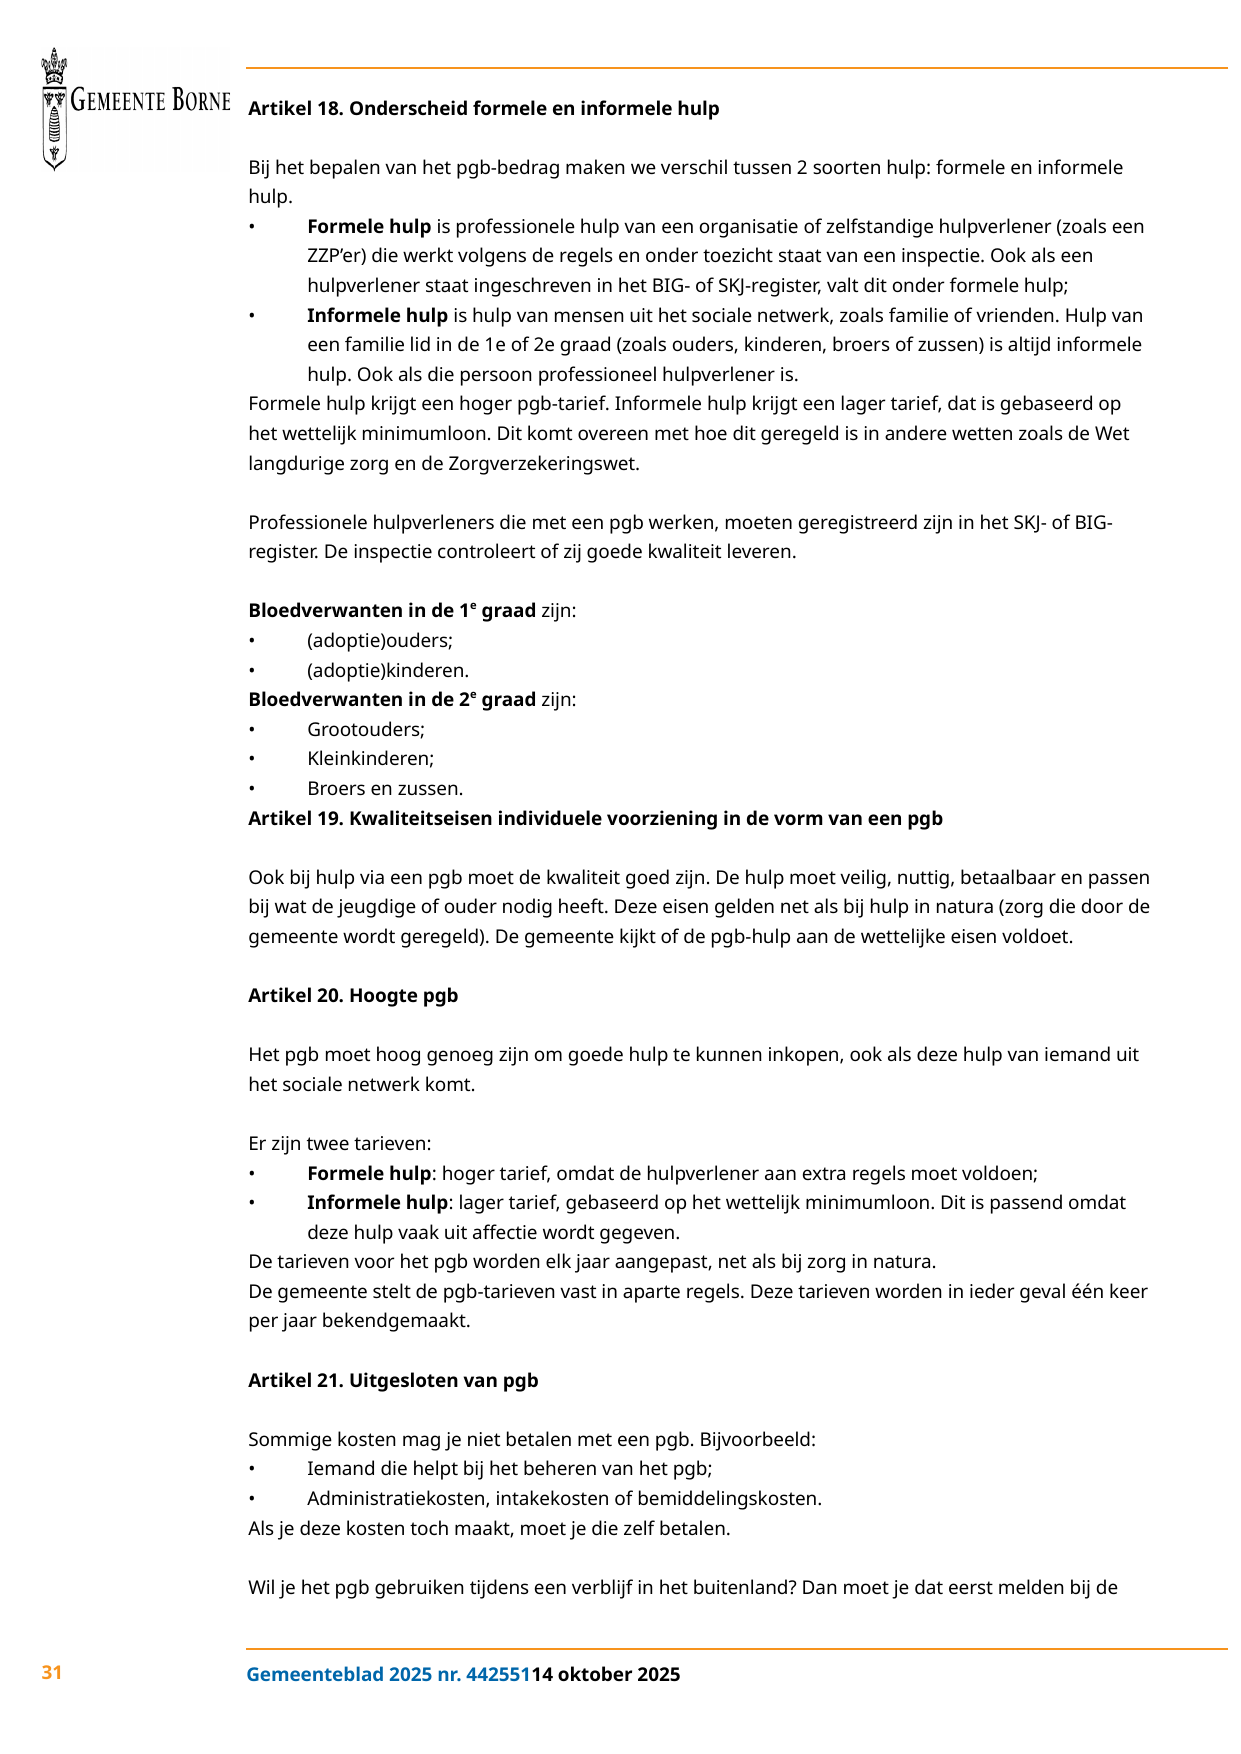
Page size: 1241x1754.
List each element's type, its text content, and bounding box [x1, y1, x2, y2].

picture [41, 47, 231, 172]
list Formele hulp: hoger tarief, omdat de hulpverlener aan extra regels moet voldoen; [248, 1160, 1152, 1186]
text Artikel 19. Kwaliteitseisen individuele voorziening in de vorm van een pgb [248, 805, 1152, 831]
list Grootouders; [248, 716, 1152, 742]
text Artikel 21. Uitgesloten van pgb [248, 1367, 1152, 1393]
text Bij het bepalen van het pgb-bedrag maken we verschil tussen 2 soorten hulp: formele en informele hulp. [248, 154, 1152, 209]
list Administratiekosten, intakekosten of bemiddelingskosten. [248, 1485, 1152, 1511]
list Iemand die helpt bij het beheren van het pgb; [248, 1456, 1152, 1481]
text Als je deze kosten toch maakt, moet je die zelf betalen. [248, 1515, 1152, 1541]
text Er zijn twee tarieven: [248, 1130, 1152, 1156]
text Sommige kosten mag je niet betalen met een pgb. Bijvoorbeeld: [248, 1426, 1152, 1452]
list Informele hulp: lager tarief, gebaseerd op het wettelijk minimumloon. Dit is passend omdat deze hulp vaak uit affectie wordt gegeven. [248, 1189, 1152, 1245]
text Het pgb moet hoog genoeg zijn om goede hulp te kunnen inkopen, ook als deze hulp van iemand uit het sociale netwerk komt. [248, 1041, 1152, 1097]
list Kleinkinderen; [248, 746, 1152, 771]
list Formele hulp is professionele hulp van een organisatie of zelfstandige hulpverlener (zoals een ZZP’er) die werkt volgens de regels en onder toezicht staat van een inspectie. Ook als een hulpverlener staat ingeschreven in het BIG- of SKJ-register, valt dit onder formele hulp; [248, 213, 1152, 298]
text Artikel 18. Onderscheid formele en informele hulp [248, 95, 1152, 121]
text Formele hulp krijgt een hoger pgb-tarief. Informele hulp krijgt een lager tarief, dat is gebaseerd op het wettelijk minimumloon. Dit komt overeen met hoe dit geregeld is in andere wetten zoals de Wet langdurige zorg en de Zorgverzekeringswet. [248, 391, 1152, 476]
text Bloedverwanten in de 2e graad zijn: [248, 686, 1152, 712]
list Informele hulp is hulp van mensen uit het sociale netwerk, zoals familie of vrienden. Hulp van een familie lid in de 1e of 2e graad (zoals ouders, kinderen, broers of zussen) is altijd informele hulp. Ook als die persoon professioneel hulpverlener is. [248, 302, 1152, 387]
list (adoptie)ouders; [248, 627, 1152, 653]
list (adoptie)kinderen. [248, 657, 1152, 683]
text Artikel 20. Hoogte pgb [248, 982, 1152, 1008]
text Professionele hulpverleners die met een pgb werken, moeten geregistreerd zijn in het SKJ- of BIG-register. De inspectie controleert of zij goede kwaliteit leveren. [248, 509, 1152, 564]
text Bloedverwanten in de 1e graad zijn: [248, 598, 1152, 623]
list Broers en zussen. [248, 775, 1152, 801]
text De tarieven voor het pgb worden elk jaar aangepast, net als bij zorg in natura. [248, 1248, 1152, 1274]
text Wil je het pgb gebruiken tijdens een verblijf in het buitenland? Dan moet je dat eerst melden bij de [248, 1574, 1152, 1600]
text De gemeente stelt de pgb-tarieven vast in aparte regels. Deze tarieven worden in ieder geval één keer per jaar bekendgemaakt. [248, 1278, 1152, 1333]
text Ook bij hulp via een pgb moet de kwaliteit goed zijn. De hulp moet veilig, nuttig, betaalbaar en passen bij wat de jeugdige of ouder nodig heeft. Deze eisen gelden net als bij hulp in natura (zorg die door de gemeente wordt geregeld). De gemeente kijkt of de pgb-hulp aan de wettelijke eisen voldoet. [248, 864, 1152, 949]
